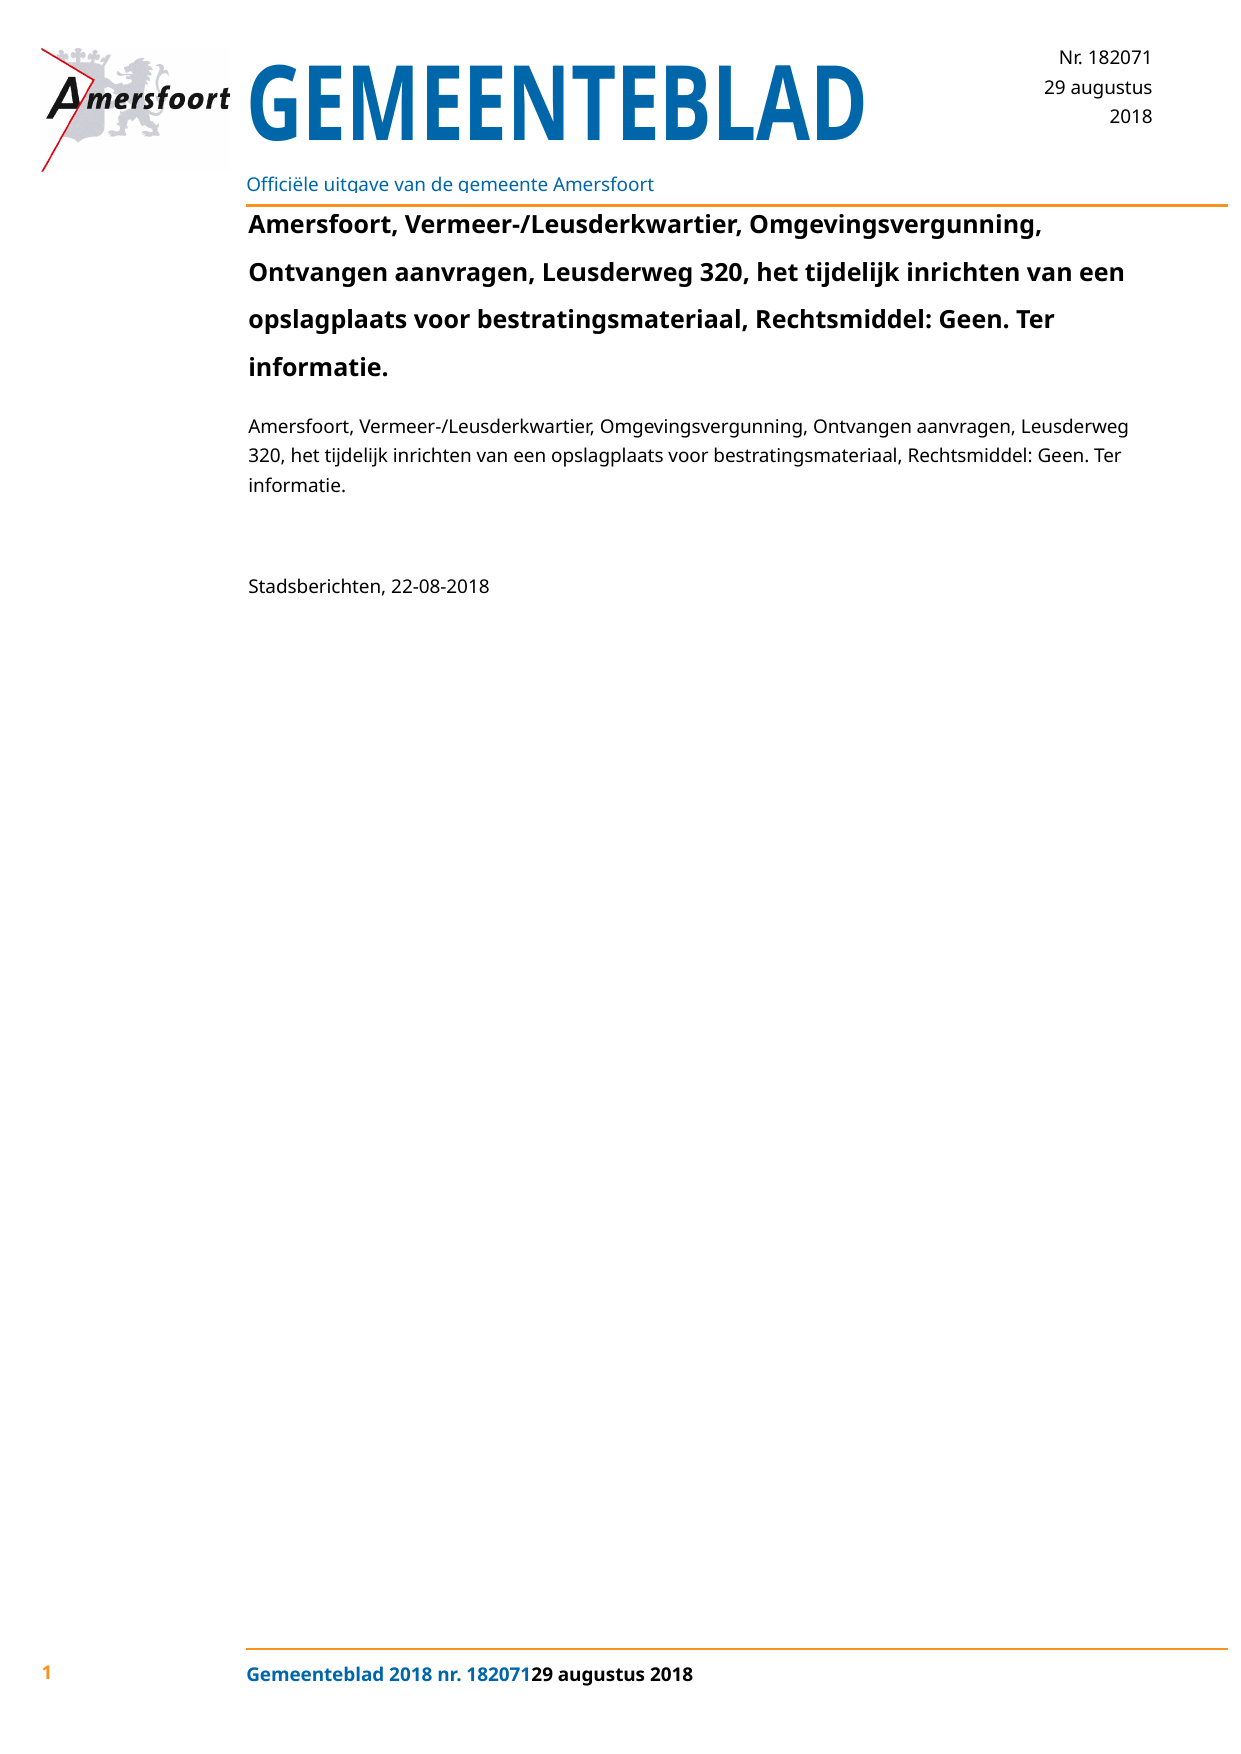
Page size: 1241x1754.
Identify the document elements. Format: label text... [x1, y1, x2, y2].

text Amersfoort, Vermeer-/Leusderkwartier, Omgevingsvergunning, Ontvangen aanvragen, Leusderweg 320, het tijdelijk inrichten van een opslagplaats voor bestratingsmateriaal, Rechtsmiddel: Geen. Ter informatie. [248, 207, 1152, 384]
text Amersfoort, Vermeer-/Leusderkwartier, Omgevingsvergunning, Ontvangen aanvragen, Leusderweg 320, het tijdelijk inrichten van een opslagplaats voor bestratingsmateriaal, Rechtsmiddel: Geen. Ter informatie. [248, 413, 1152, 498]
text Stadsberichten, 22-08-2018 [248, 573, 1152, 599]
picture [41, 47, 231, 172]
